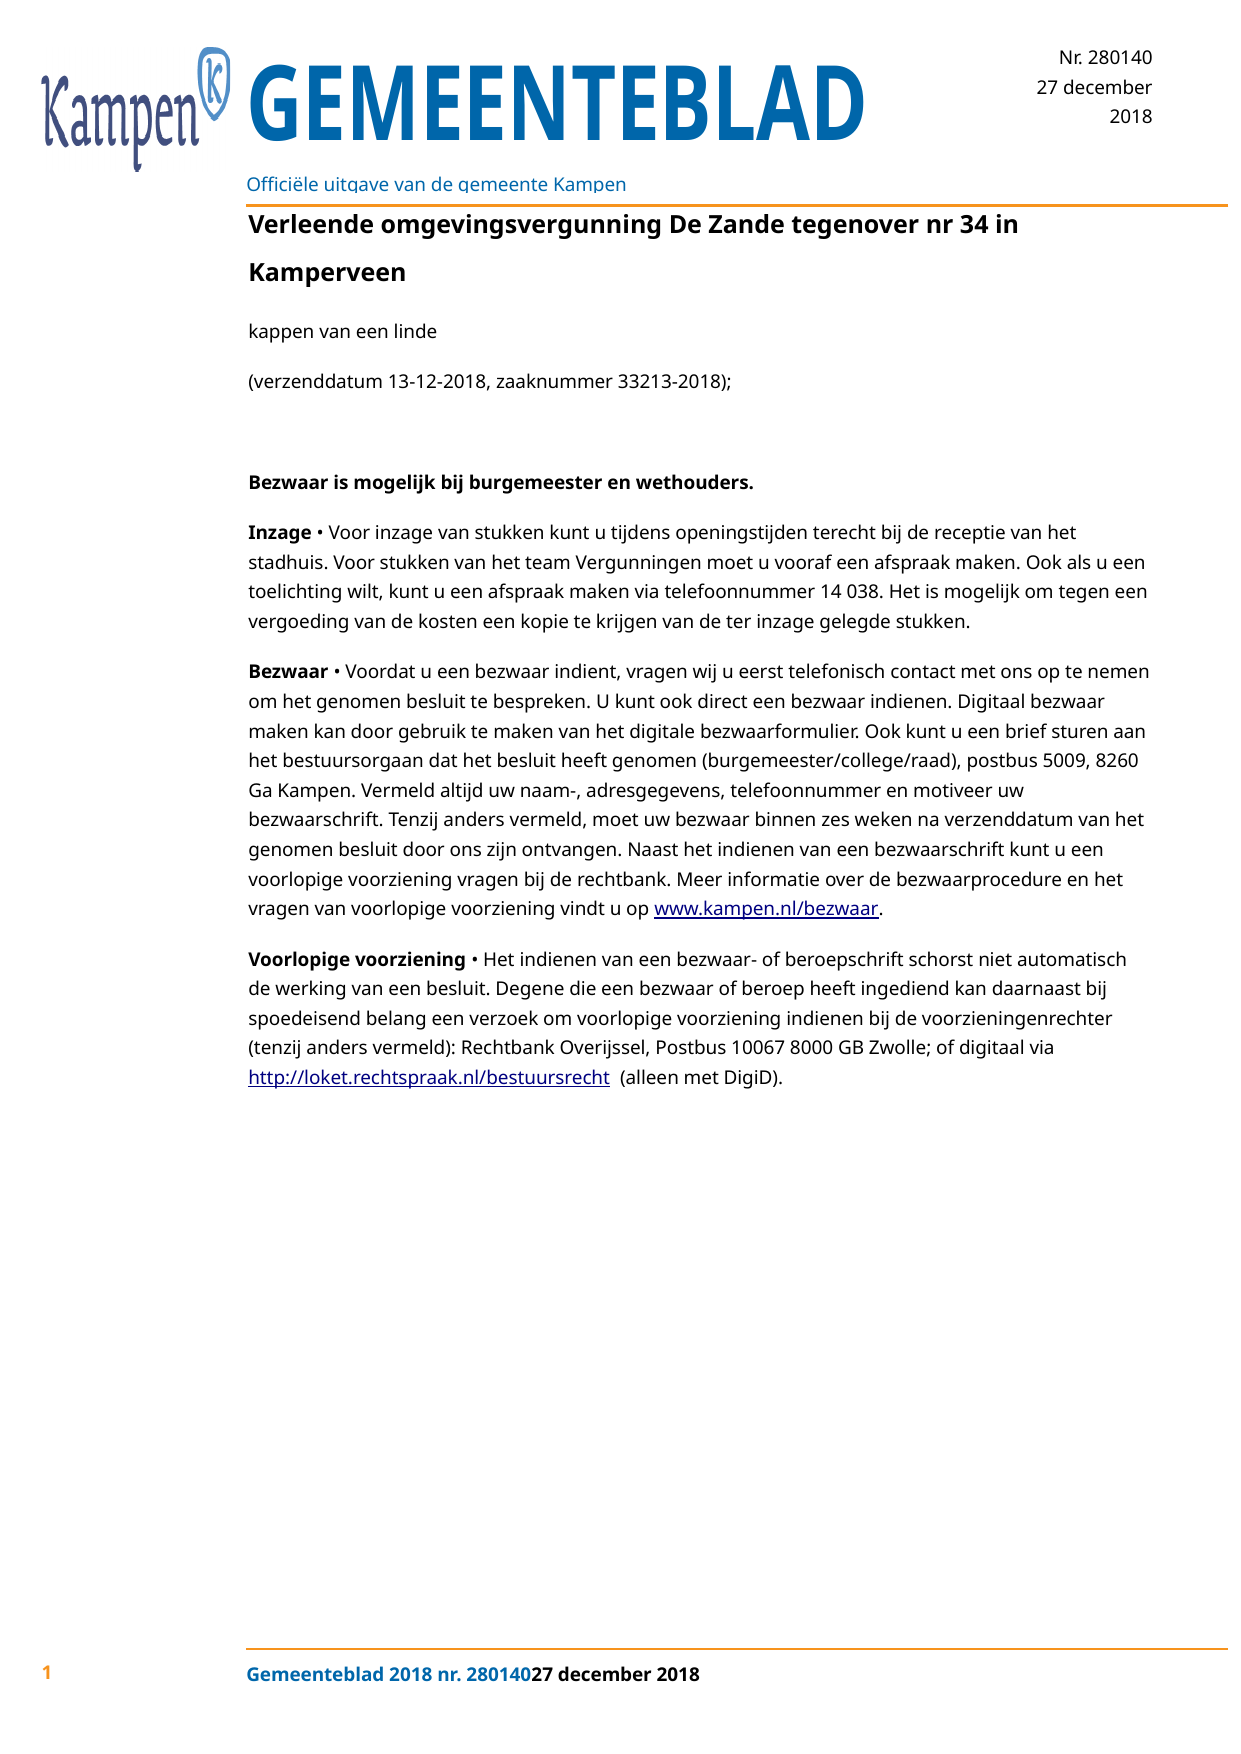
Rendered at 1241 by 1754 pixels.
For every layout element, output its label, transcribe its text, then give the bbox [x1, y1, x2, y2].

text Bezwaar is mogelijk bij burgemeester en wethouders. [248, 469, 1152, 495]
text Bezwaar • Voordat u een bezwaar indient, vragen wij u eerst telefonisch contact met ons op te nemen om het genomen besluit te bespreken. U kunt ook direct een bezwaar indienen. Digitaal bezwaar maken kan door gebruik te maken van het digitale bezwaarformulier. Ook kunt u een brief sturen aan het bestuursorgaan dat het besluit heeft genomen (burgemeester/college/raad), postbus 5009, 8260 Ga Kampen. Vermeld altijd uw naam-, adresgegevens, telefoonnummer en motiveer uw bezwaarschrift. Tenzij anders vermeld, moet uw bezwaar binnen zes weken na verzenddatum van het genomen besluit door ons zijn ontvangen. Naast het indienen van een bezwaarschrift kunt u een voorlopige voorziening vragen bij de rechtbank. Meer informatie over de bezwaarprocedure en het vragen van voorlopige voorziening vindt u op www.kampen.nl/bezwaar. [248, 659, 1152, 921]
text Voorlopige voorziening • Het indienen van een bezwaar- of beroepschrift schorst niet automatisch de werking van een besluit. Degene die een bezwaar of beroep heeft ingediend kan daarnaast bij spoedeisend belang een verzoek om voorlopige voorziening indienen bij de voorzieningenrechter (tenzij anders vermeld): Rechtbank Overijssel, Postbus 10067 8000 GB Zwolle; of digitaal via http://loket.rechtspraak.nl/bestuursrecht (alleen met DigiD). [248, 946, 1152, 1090]
text Inzage • Voor inzage van stukken kunt u tijdens openingstijden terecht bij de receptie van het stadhuis. Voor stukken van het team Vergunningen moet u vooraf een afspraak maken. Ook als u een toelichting wilt, kunt u een afspraak maken via telefoonnummer 14 038. Het is mogelijk om tegen een vergoeding van de kosten een kopie te krijgen van de ter inzage gelegde stukken. [248, 519, 1152, 634]
text kappen van een linde [248, 318, 1152, 344]
text Verleende omgevingsvergunning De Zande tegenover nr 34 in Kamperveen [248, 207, 1152, 288]
text (verzenddatum 13-12-2018, zaaknummer 33213-2018); [248, 368, 1152, 394]
picture [41, 47, 231, 172]
